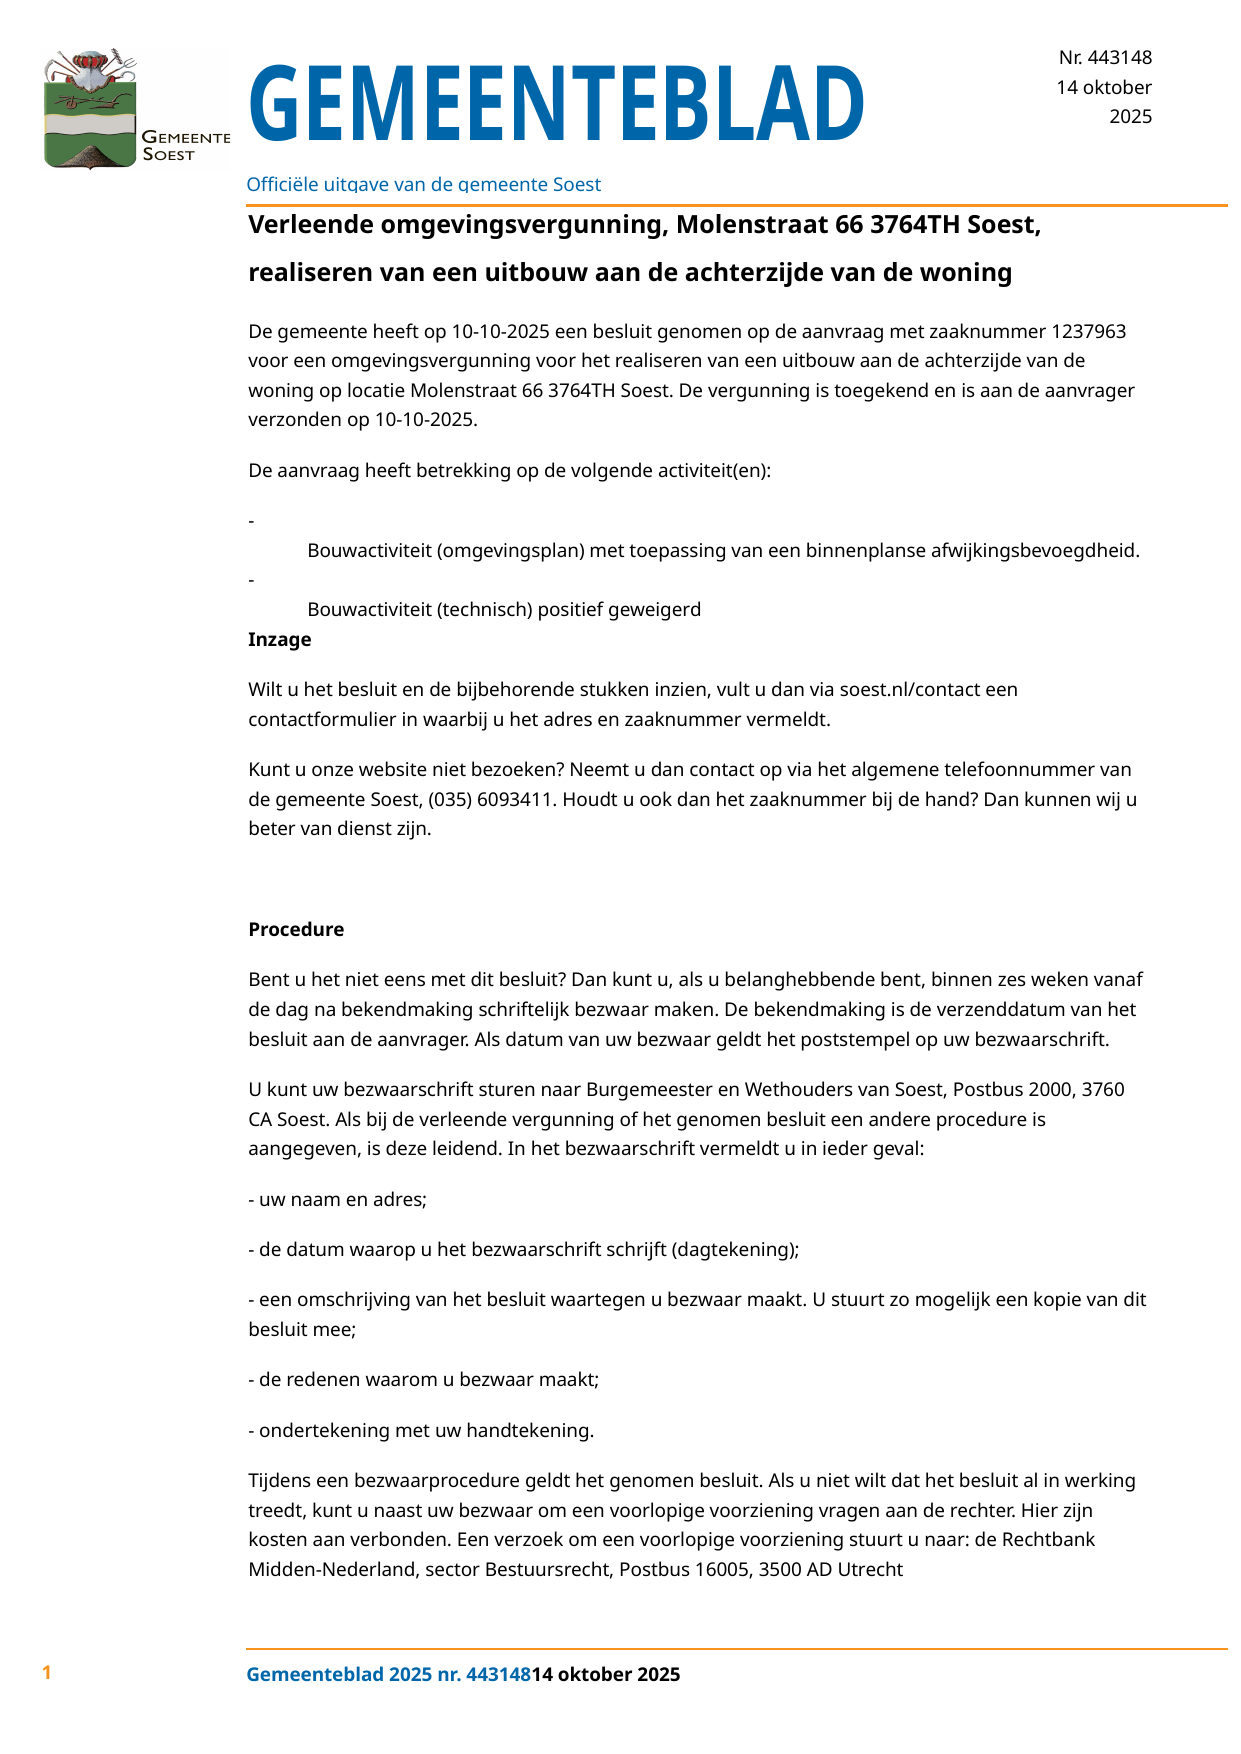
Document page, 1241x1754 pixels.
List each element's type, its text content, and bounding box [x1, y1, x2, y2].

list Bouwactiviteit (technisch) positief geweigerd [248, 596, 1152, 622]
text De aanvraag heeft betrekking op de volgende activiteit(en): [248, 457, 1152, 483]
text Procedure [248, 916, 1152, 942]
text - de redenen waarom u bezwaar maakt; [248, 1367, 1152, 1392]
text Tijdens een bezwaarprocedure geldt het genomen besluit. Als u niet wilt dat het besluit al in werking treedt, kunt u naast uw bezwaar om een voorlopige voorziening vragen aan de rechter. Hier zijn kosten aan verbonden. Een verzoek om een voorlopige voorziening stuurt u naar: de Rechtbank Midden-Nederland, sector Bestuursrecht, Postbus 16005, 3500 AD Utrecht [248, 1467, 1152, 1582]
text De gemeente heeft op 10-10-2025 een besluit genomen op de aanvraag met zaaknummer 1237963 voor een omgevingsvergunning voor het realiseren van een uitbouw aan de achterzijde van de woning op locatie Molenstraat 66 3764TH Soest. De vergunning is toegekend en is aan de aanvrager verzonden op 10-10-2025. [248, 318, 1152, 432]
text - de datum waarop u het bezwaarschrift schrijft (dagtekening); [248, 1236, 1152, 1262]
text Inzage [248, 626, 1152, 652]
text - ondertekening met uw handtekening. [248, 1417, 1152, 1443]
text Wilt u het besluit en de bijbehorende stukken inzien, vult u dan via soest.nl/contact een contactformulier in waarbij u het adres en zaaknummer vermeldt. [248, 676, 1152, 732]
text Verleende omgevingsvergunning, Molenstraat 66 3764TH Soest, realiseren van een uitbouw aan de achterzijde van de woning [248, 207, 1152, 288]
text U kunt uw bezwaarschrift sturen naar Burgemeester en Wethouders van Soest, Postbus 2000, 3760 CA Soest. Als bij de verleende vergunning of het genomen besluit een andere procedure is aangegeven, is deze leidend. In het bezwaarschrift vermeldt u in ieder geval: [248, 1076, 1152, 1161]
text - uw naam en adres; [248, 1186, 1152, 1212]
picture [41, 47, 231, 172]
text Bent u het niet eens met dit besluit? Dan kunt u, als u belanghebbende bent, binnen zes weken vanaf de dag na bekendmaking schriftelijk bezwaar maken. De bekendmaking is de verzenddatum van het besluit aan de aanvrager. Als datum van uw bezwaar geldt het poststempel op uw bezwaarschrift. [248, 967, 1152, 1052]
text Kunt u onze website niet bezoeken? Neemt u dan contact op via het algemene telefoonnummer van de gemeente Soest, (035) 6093411. Houdt u ook dan het zaaknummer bij de hand? Dan kunnen wij u beter van dienst zijn. [248, 756, 1152, 841]
list Bouwactiviteit (omgevingsplan) met toepassing van een binnenplanse afwijkingsbevoegdheid. [248, 537, 1152, 563]
text - een omschrijving van het besluit waartegen u bezwaar maakt. U stuurt zo mogelijk een kopie van dit besluit mee; [248, 1287, 1152, 1342]
